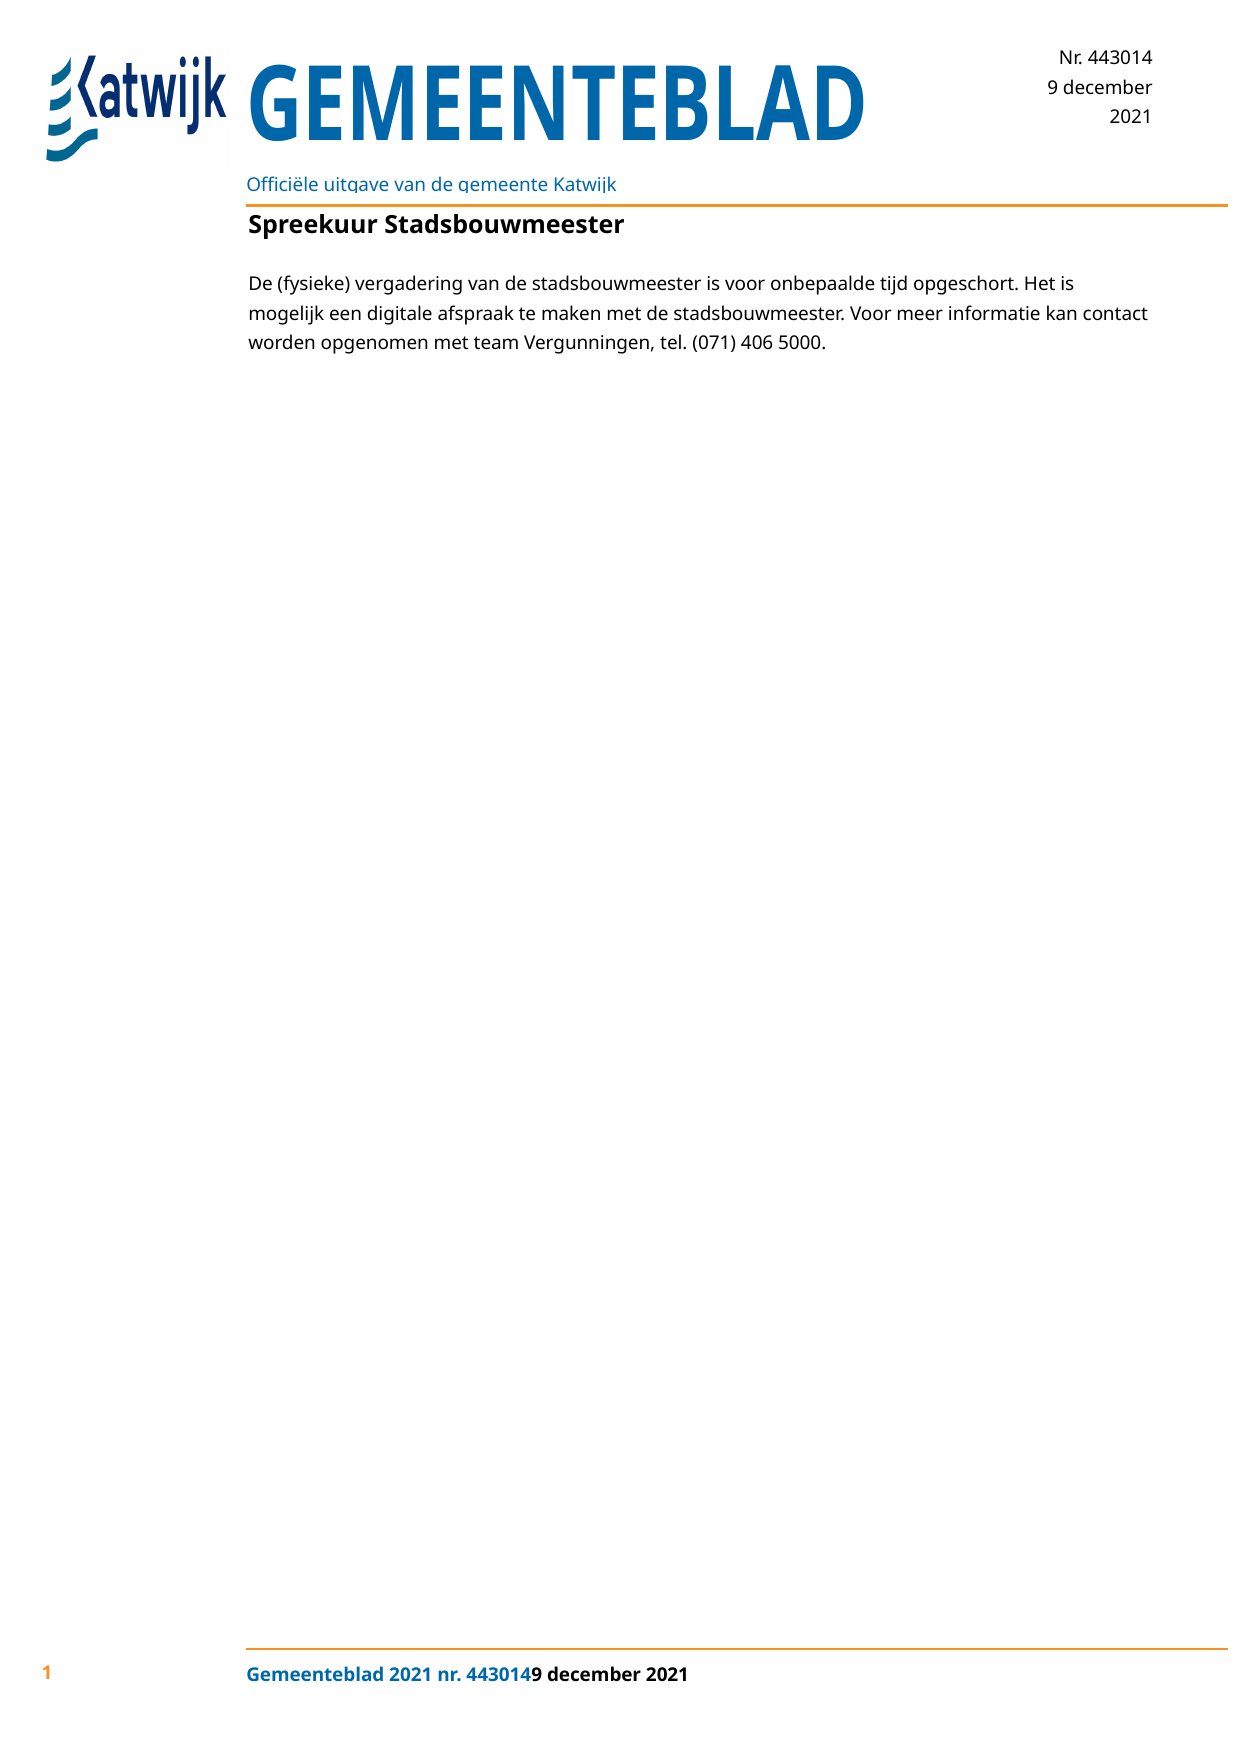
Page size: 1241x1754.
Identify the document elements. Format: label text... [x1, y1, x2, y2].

text Spreekuur Stadsbouwmeester [248, 207, 1152, 241]
text De (fysieke) vergadering van de stadsbouwmeester is voor onbepaalde tijd opgeschort. Het is mogelijk een digitale afspraak te maken met de stadsbouwmeester. Voor meer informatie kan contact worden opgenomen met team Vergunningen, tel. (071) 406 5000. [248, 270, 1152, 355]
picture [41, 47, 231, 172]
